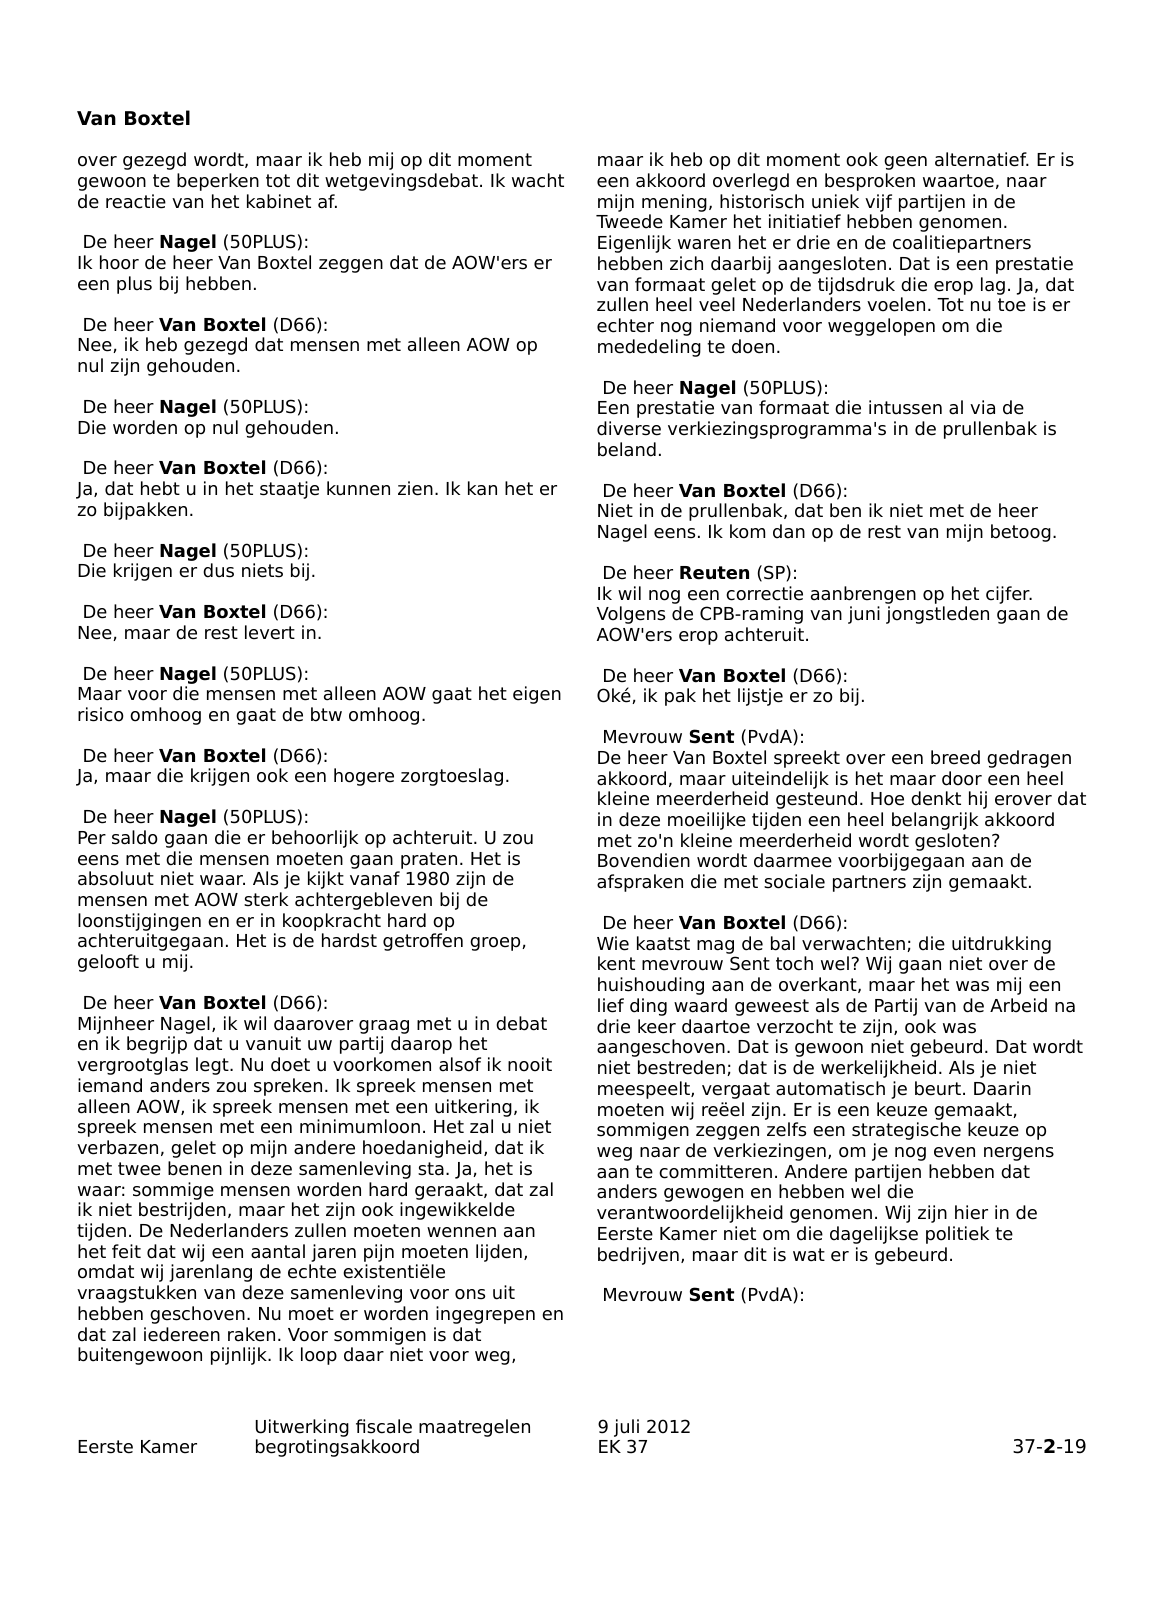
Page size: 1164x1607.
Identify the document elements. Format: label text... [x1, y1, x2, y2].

text De heer Nagel (50PLUS): [77, 663, 567, 684]
text Die krijgen er dus niets bij. [77, 561, 567, 582]
text De heer Nagel (50PLUS): [77, 397, 567, 417]
text De heer Van Boxtel spreekt over een breed gedragen akkoord, maar uiteindelijk is het maar door een heel kleine meerderheid gesteund. Hoe denkt hij erover dat in deze moeilijke tijden een heel belangrijk akkoord met zo'n kleine meerderheid wordt gesloten? Bovendien wordt daarmee voorbijgegaan aan de afspraken die met sociale partners zijn gemaakt. [596, 748, 1087, 893]
text Ja, dat hebt u in het staatje kunnen zien. Ik kan het er zo bijpakken. [77, 479, 567, 520]
text Mevrouw Sent (PvdA): [596, 1285, 1087, 1306]
text Niet in de prullenbak, dat ben ik niet met de heer Nagel eens. Ik kom dan op de rest van mijn betoog. [596, 501, 1087, 543]
text De heer Van Boxtel (D66): [596, 913, 1087, 933]
text Oké, ik pak het lijstje er zo bij. [596, 686, 1087, 707]
text Een prestatie van formaat die intussen al via de diverse verkiezingsprogramma's in de prullenbak is beland. [596, 398, 1087, 460]
text Die worden op nul gehouden. [77, 417, 567, 438]
text Maar voor die mensen met alleen AOW gaat het eigen risico omhoog en gaat de btw omhoog. [77, 684, 567, 726]
text Ja, maar die krijgen ook een hogere zorgtoeslag. [77, 766, 567, 787]
text over gezegd wordt, maar ik heb mij op dit moment gewoon te beperken tot dit wetgevingsdebat. Ik wacht de reactie van het kabinet af. [77, 150, 567, 212]
text Nee, ik heb gezegd dat mensen met alleen AOW op nul zijn gehouden. [77, 335, 567, 377]
text De heer Van Boxtel (D66): [596, 480, 1087, 501]
text Per saldo gaan die er behoorlijk op achteruit. U zou eens met die mensen moeten gaan praten. Het is absoluut niet waar. Als je kijkt vanaf 1980 zijn de mensen met AOW sterk achtergebleven bij de loonstijgingen en er in koopkracht hard op achteruitgegaan. Het is de hardst getroffen groep, gelooft u mij. [77, 828, 567, 973]
text Wie kaatst mag de bal verwachten; die uitdrukking kent mevrouw Sent toch wel? Wij gaan niet over de huishouding aan de overkant, maar het was mij een lief ding waard geweest als de Partij van de Arbeid na drie keer daartoe verzocht te zijn, ook was aangeschoven. Dat is gewoon niet gebeurd. Dat wordt niet bestreden; dat is de werkelijkheid. Als je niet meespeelt, vergaat automatisch je beurt. Daarin moeten wij reëel zijn. Er is een keuze gemaakt, sommigen zeggen zelfs een strategische keuze op weg naar de verkiezingen, om je nog even nergens aan te committeren. Andere partijen hebben dat anders gewogen en hebben wel die verantwoordelijkheid genomen. Wij zijn hier in de Eerste Kamer niet om die dagelijkse politiek te bedrijven, maar dit is wat er is gebeurd. [596, 933, 1087, 1265]
text maar ik heb op dit moment ook geen alternatief. Er is een akkoord overlegd en besproken waartoe, naar mijn mening, historisch uniek vijf partijen in de Tweede Kamer het initiatief hebben genomen. Eigenlijk waren het er drie en de coalitiepartners hebben zich daarbij aangesloten. Dat is een prestatie van formaat gelet op de tijdsdruk die erop lag. Ja, dat zullen heel veel Nederlanders voelen. Tot nu toe is er echter nog niemand voor weggelopen om die mededeling te doen. [596, 150, 1087, 357]
text Ik hoor de heer Van Boxtel zeggen dat de AOW'ers er een plus bij hebben. [77, 253, 567, 294]
text De heer Van Boxtel (D66): [77, 458, 567, 479]
text De heer Nagel (50PLUS): [77, 540, 567, 561]
text De heer Van Boxtel (D66): [77, 746, 567, 766]
text Nee, maar de rest levert in. [77, 623, 567, 643]
text De heer Van Boxtel (D66): [596, 666, 1087, 686]
text De heer Reuten (SP): [596, 563, 1087, 583]
text De heer Van Boxtel (D66): [77, 993, 567, 1013]
text Mijnheer Nagel, ik wil daarover graag met u in debat en ik begrijp dat u vanuit uw partij daarop het vergrootglas legt. Nu doet u voorkomen alsof ik nooit iemand anders zou spreken. Ik spreek mensen met alleen AOW, ik spreek mensen met een uitkering, ik spreek mensen met een minimumloon. Het zal u niet verbazen, gelet op mijn andere hoedanigheid, dat ik met twee benen in deze samenleving sta. Ja, het is waar: sommige mensen worden hard geraakt, dat zal ik niet bestrijden, maar het zijn ook ingewikkelde tijden. De Nederlanders zullen moeten wennen aan het feit dat wij een aantal jaren pijn moeten lijden, omdat wij jarenlang de echte existentiële vraagstukken van deze samenleving voor ons uit hebben geschoven. Nu moet er worden ingegrepen en dat zal iedereen raken. Voor sommigen is dat buitengewoon pijnlijk. Ik loop daar niet voor weg, [77, 1013, 567, 1366]
text De heer Van Boxtel (D66): [77, 314, 567, 335]
text De heer Nagel (50PLUS): [77, 807, 567, 828]
text De heer Nagel (50PLUS): [77, 232, 567, 253]
text Ik wil nog een correctie aanbrengen op het cijfer. Volgens de CPB-raming van juni jongstleden gaan de AOW'ers erop achteruit. [596, 583, 1087, 646]
text De heer Van Boxtel (D66): [77, 602, 567, 623]
text De heer Nagel (50PLUS): [596, 377, 1087, 398]
text Mevrouw Sent (PvdA): [596, 727, 1087, 748]
